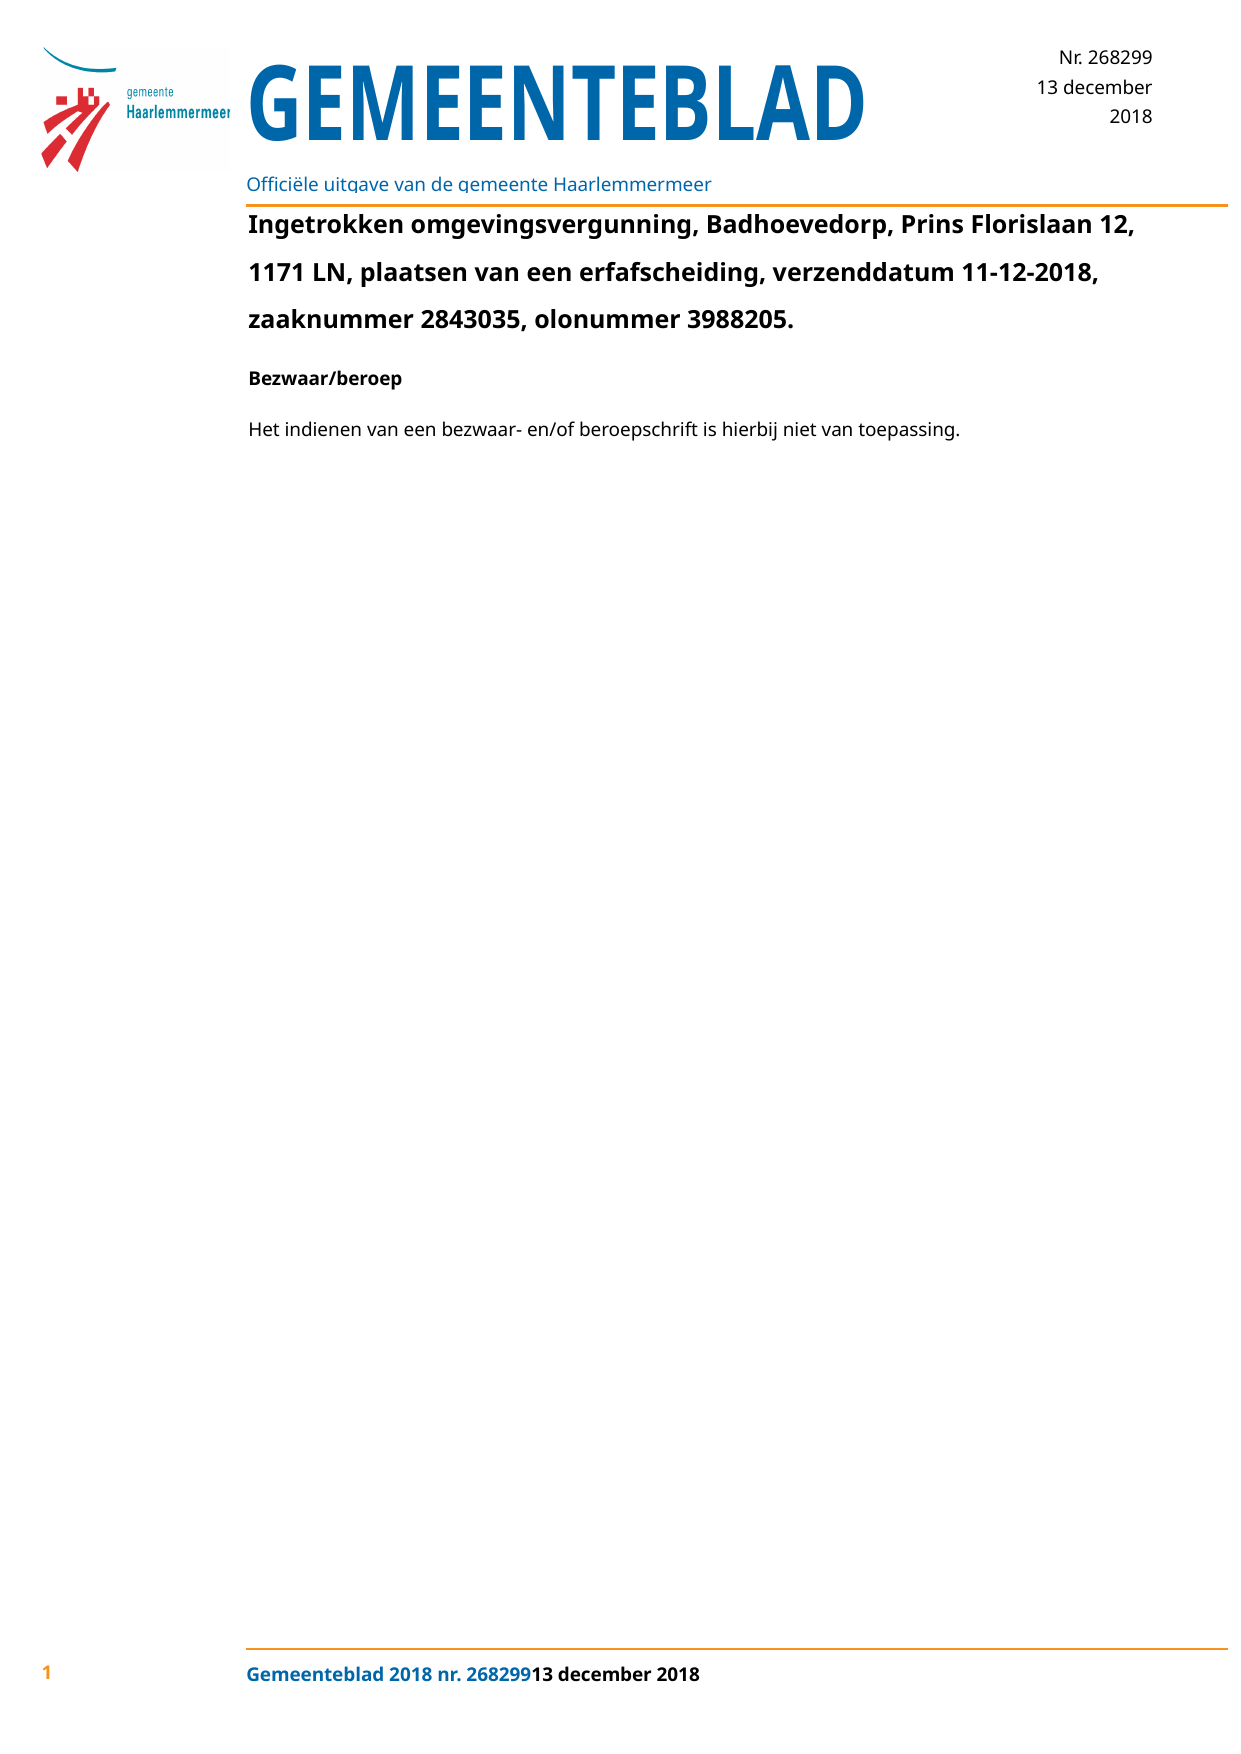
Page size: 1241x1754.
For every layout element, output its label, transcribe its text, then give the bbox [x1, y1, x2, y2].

text Ingetrokken omgevingsvergunning, Badhoevedorp, Prins Florislaan 12, 1171 LN, plaatsen van een erfafscheiding, verzenddatum 11-12-2018, zaaknummer 2843035, olonummer 3988205. [248, 207, 1152, 336]
picture [41, 47, 231, 172]
text Het indienen van een bezwaar- en/of beroepschrift is hierbij niet van toepassing. [248, 416, 1152, 442]
text Bezwaar/beroep [248, 366, 1152, 391]
